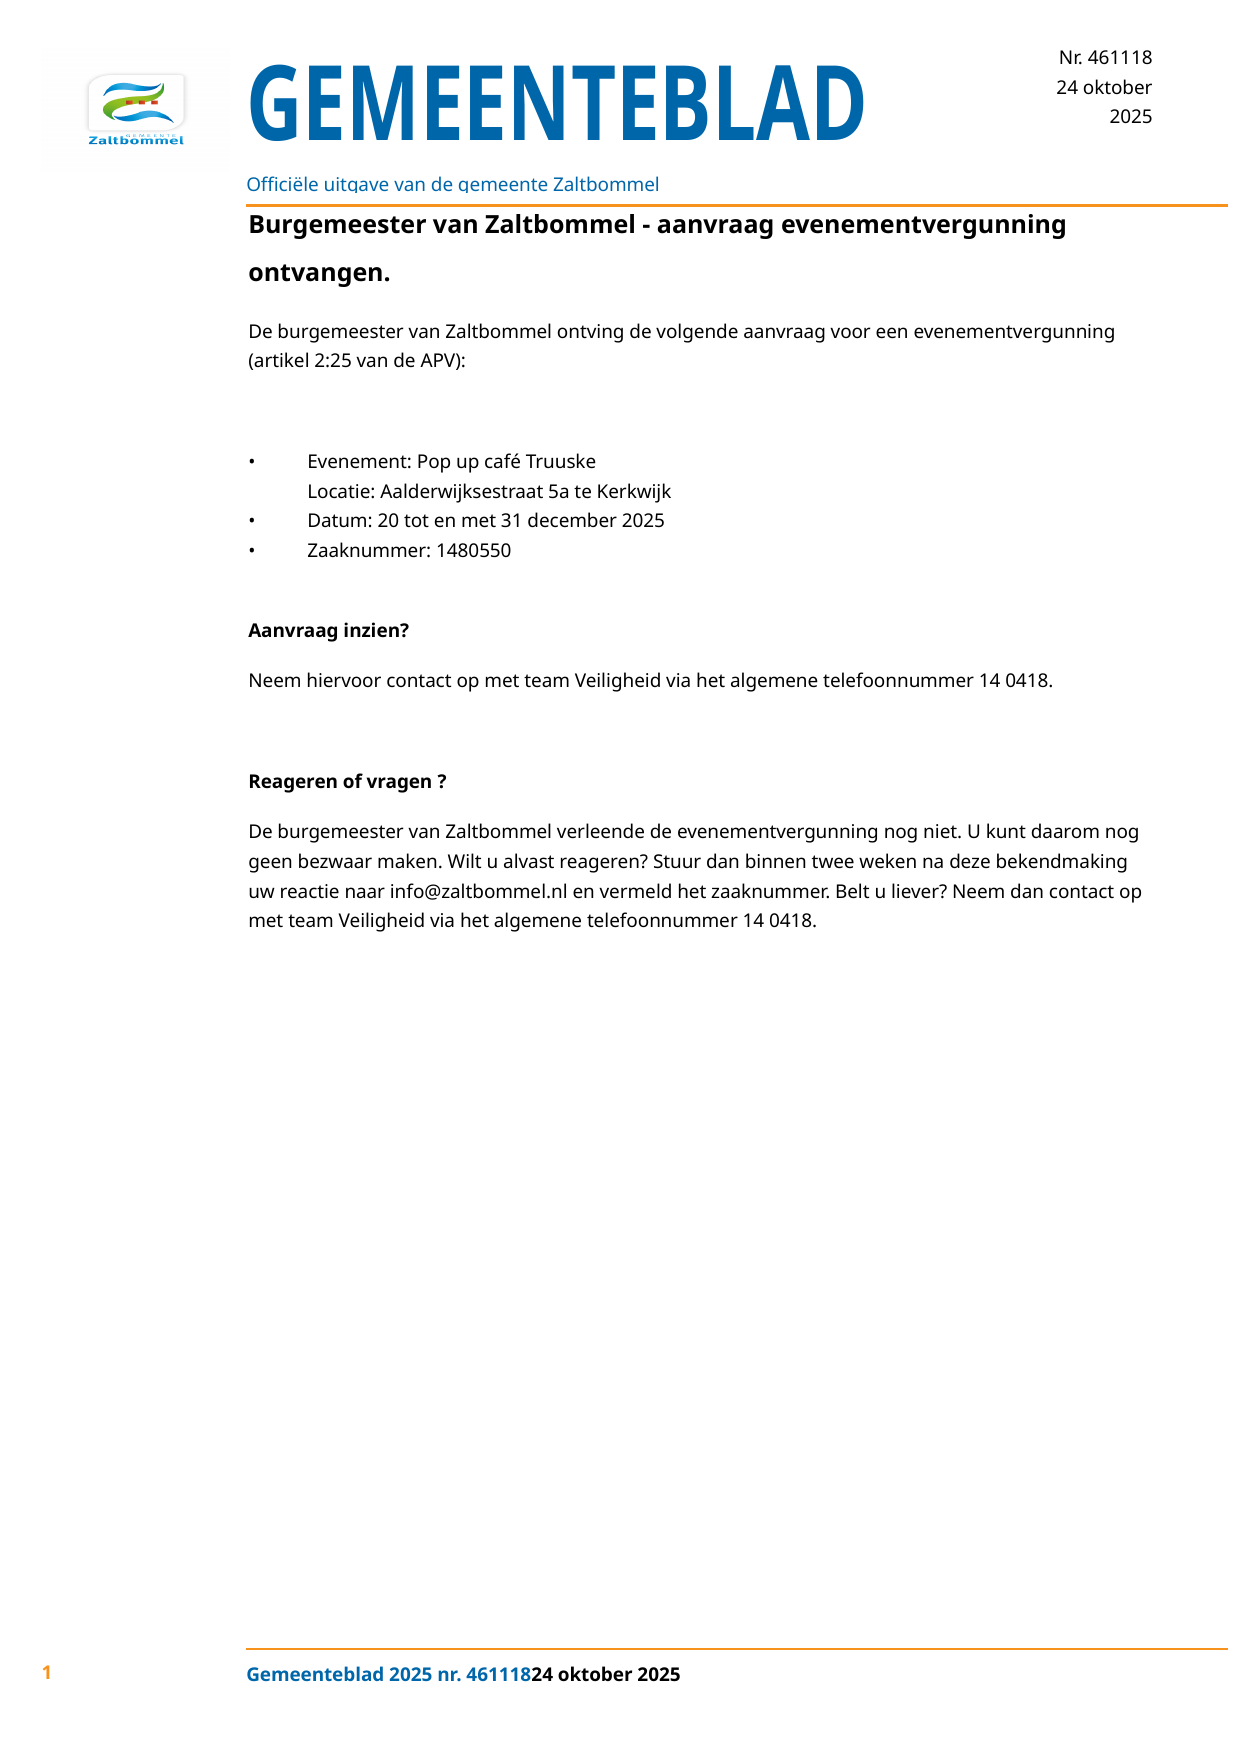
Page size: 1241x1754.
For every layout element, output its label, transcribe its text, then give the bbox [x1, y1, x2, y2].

text De burgemeester van Zaltbommel ontving de volgende aanvraag voor een evenementvergunning (artikel 2:25 van de APV): [248, 318, 1152, 373]
list Zaaknummer: 1480550 [248, 537, 1152, 563]
list Locatie: Aalderwijksestraat 5a te Kerkwijk [248, 478, 1152, 504]
text Burgemeester van Zaltbommel - aanvraag evenementvergunning ontvangen. [248, 207, 1152, 288]
text Neem hiervoor contact op met team Veiligheid via het algemene telefoonnummer 14 0418. [248, 667, 1152, 693]
picture [41, 47, 231, 172]
text Reageren of vragen ? [248, 768, 1152, 794]
list Datum: 20 tot en met 31 december 2025 [248, 507, 1152, 533]
list Evenement: Pop up café Truuske [248, 448, 1152, 474]
text De burgemeester van Zaltbommel verleende de evenementvergunning nog niet. U kunt daarom nog geen bezwaar maken. Wilt u alvast reageren? Stuur dan binnen twee weken na deze bekendmaking uw reactie naar info@zaltbommel.nl en vermeld het zaaknummer. Belt u liever? Neem dan contact op met team Veiligheid via het algemene telefoonnummer 14 0418. [248, 819, 1152, 933]
text Aanvraag inzien? [248, 617, 1152, 643]
